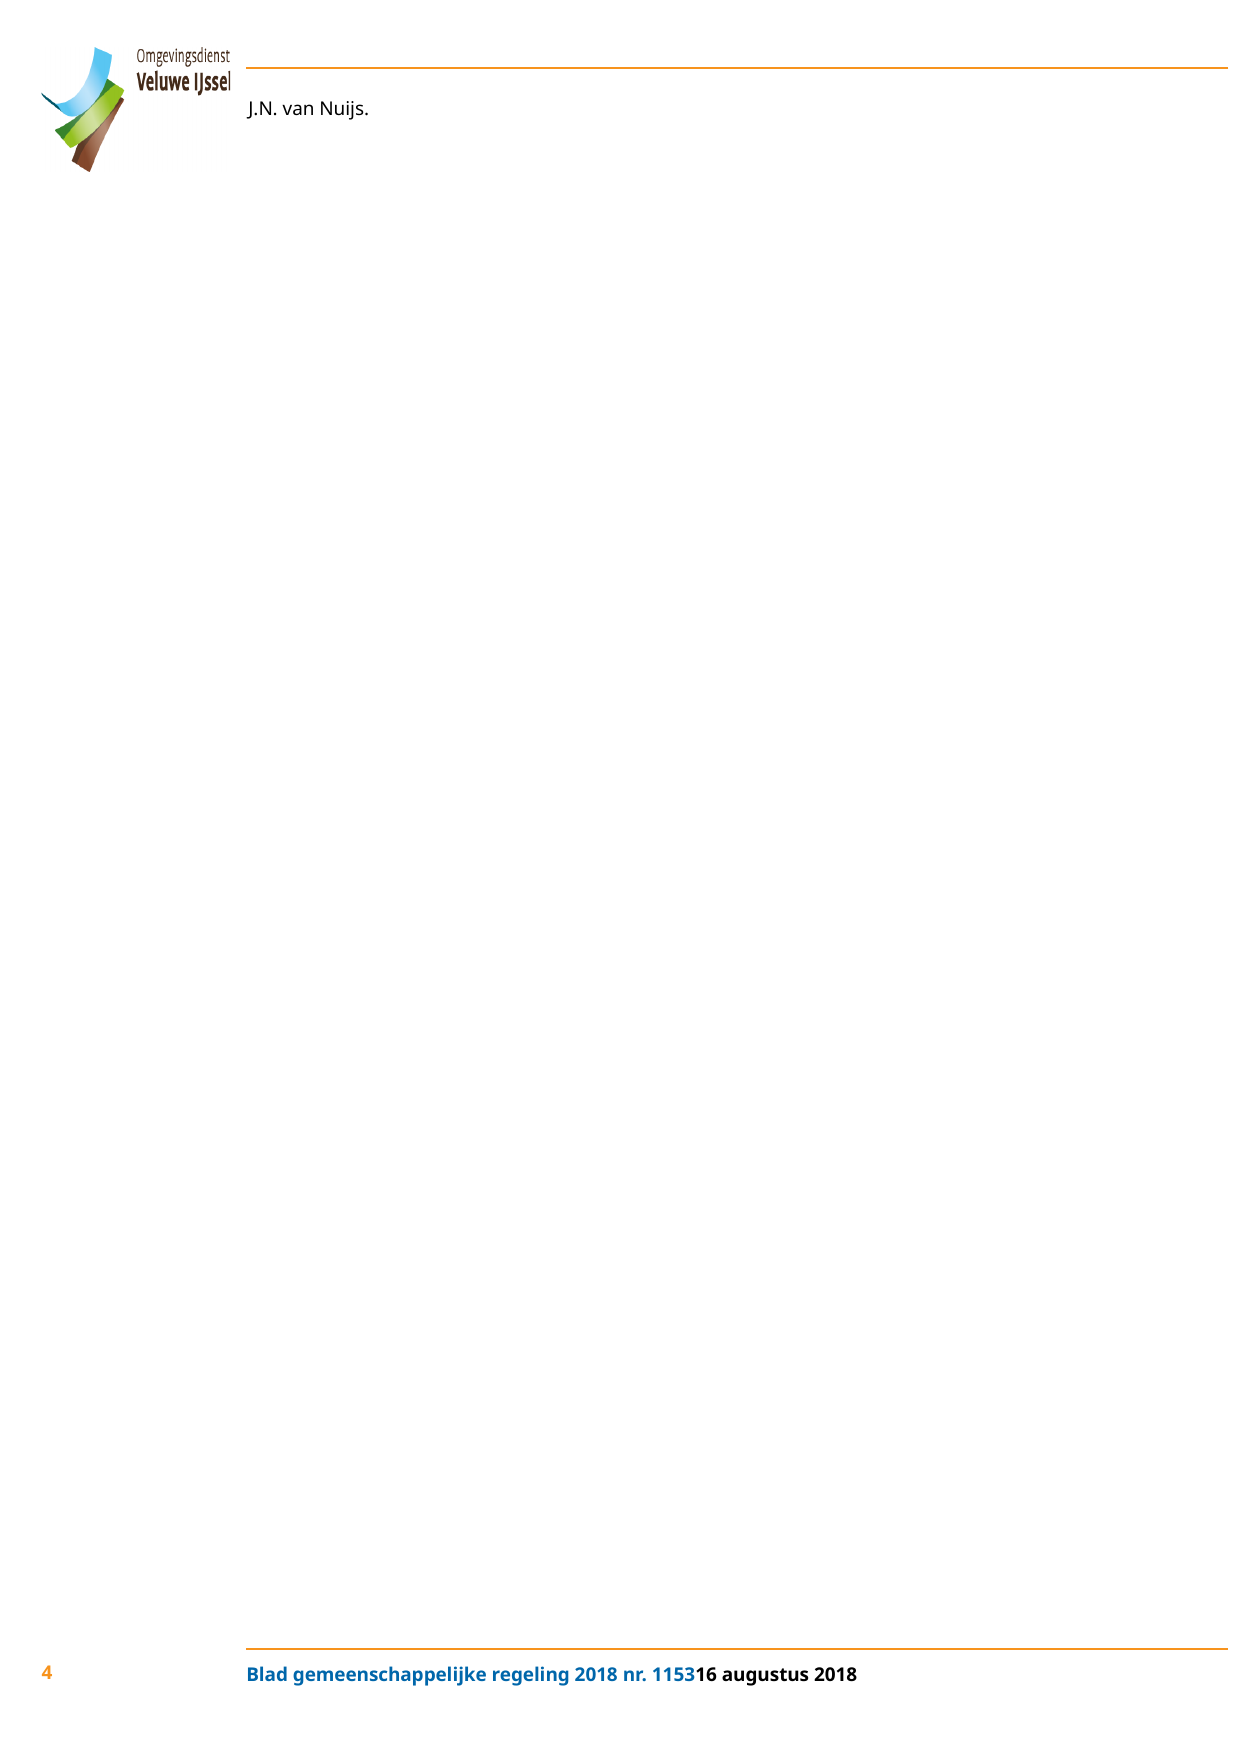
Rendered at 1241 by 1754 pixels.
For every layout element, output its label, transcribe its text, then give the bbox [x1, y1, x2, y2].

text J.N. van Nuijs. [248, 95, 1152, 121]
picture [41, 47, 231, 172]
